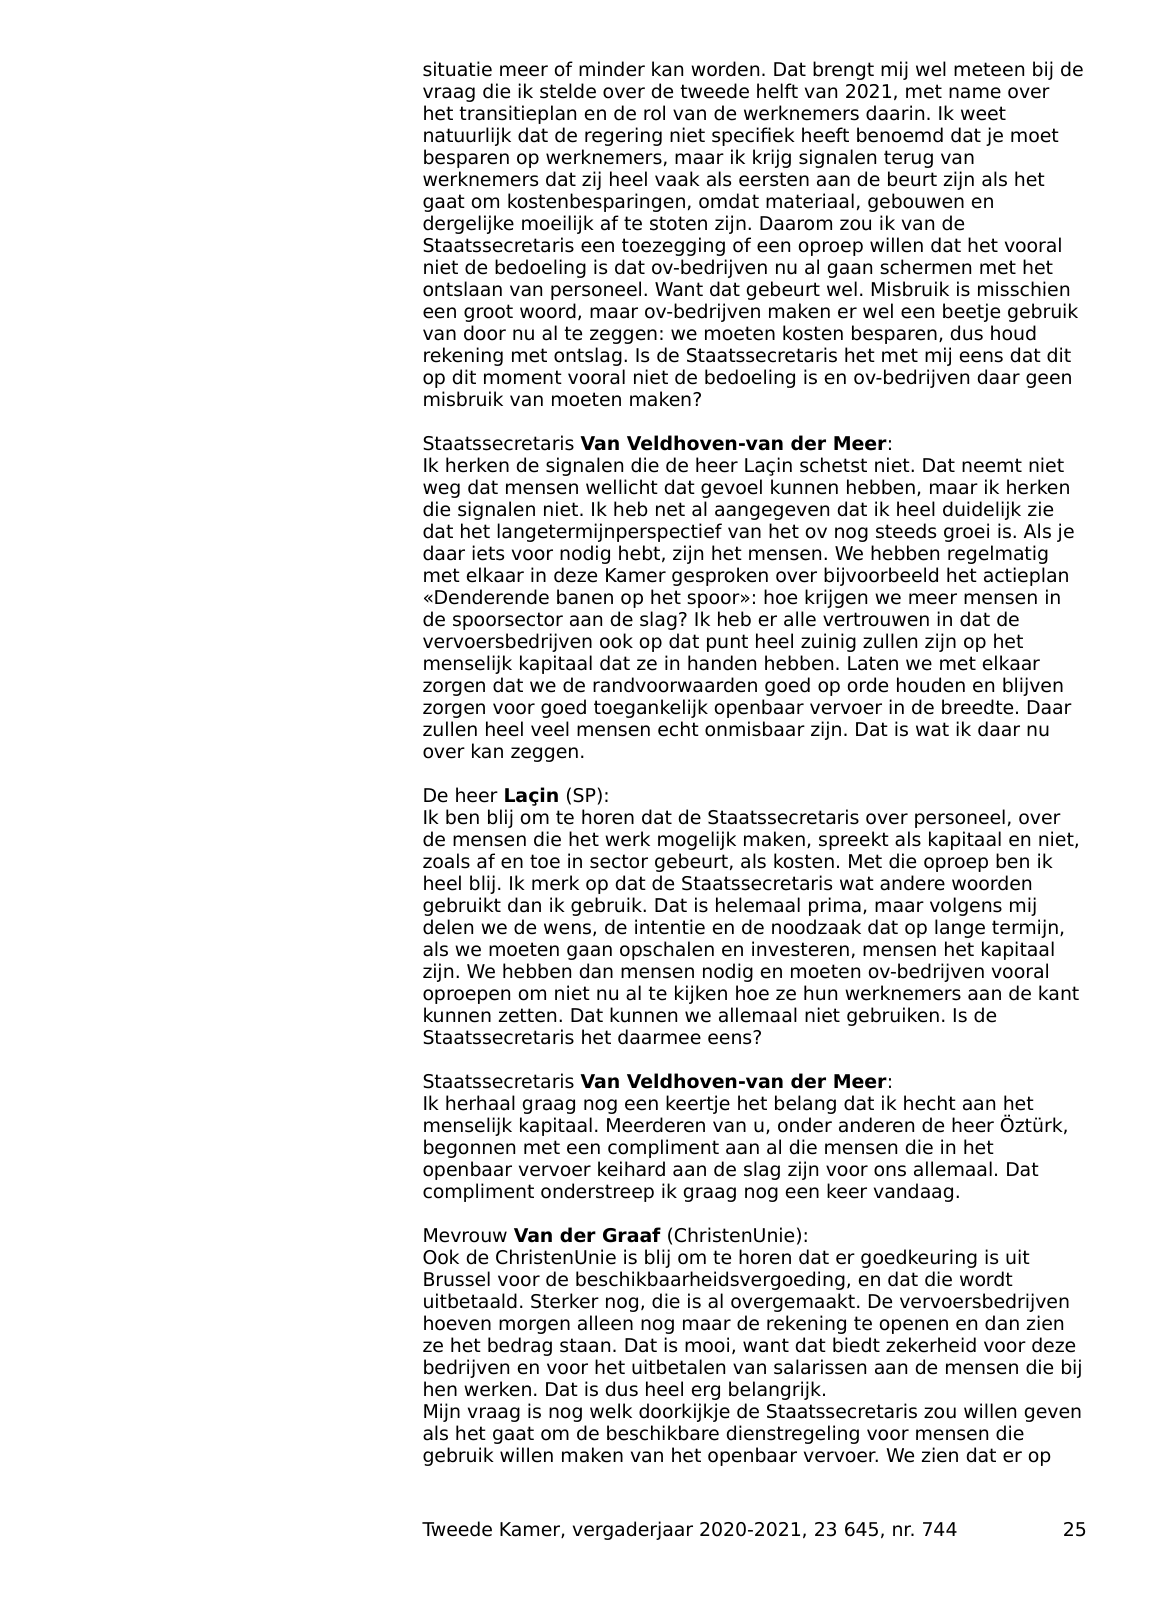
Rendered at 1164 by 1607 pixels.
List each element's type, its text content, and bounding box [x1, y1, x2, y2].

text Ik herhaal graag nog een keertje het belang dat ik hecht aan het menselijk kapitaal. Meerderen van u, onder anderen de heer Öztürk, begonnen met een compliment aan al die mensen die in het openbaar vervoer keihard aan de slag zijn voor ons allemaal. Dat compliment onderstreep ik graag nog een keer vandaag. [422, 1093, 1087, 1203]
text Ook de ChristenUnie is blij om te horen dat er goedkeuring is uit Brussel voor de beschikbaarheidsvergoeding, en dat die wordt uitbetaald. Sterker nog, die is al overgemaakt. De vervoersbedrijven hoeven morgen alleen nog maar de rekening te openen en dan zien ze het bedrag staan. Dat is mooi, want dat biedt zekerheid voor deze bedrijven en voor het uitbetalen van salarissen aan de mensen die bij hen werken. Dat is dus heel erg belangrijk. [422, 1247, 1087, 1401]
text Staatssecretaris Van Veldhoven-van der Meer: [422, 1071, 1087, 1093]
text De heer Laçin (SP): [422, 785, 1087, 807]
text Ik herken de signalen die de heer Laçin schetst niet. Dat neemt niet weg dat mensen wellicht dat gevoel kunnen hebben, maar ik herken die signalen niet. Ik heb net al aangegeven dat ik heel duidelijk zie dat het langetermijnperspectief van het ov nog steeds groei is. Als je daar iets voor nodig hebt, zijn het mensen. We hebben regelmatig met elkaar in deze Kamer gesproken over bijvoorbeeld het actieplan «Denderende banen op het spoor»: hoe krijgen we meer mensen in de spoorsector aan de slag? Ik heb er alle vertrouwen in dat de vervoersbedrijven ook op dat punt heel zuinig zullen zijn op het menselijk kapitaal dat ze in handen hebben. Laten we met elkaar zorgen dat we de randvoorwaarden goed op orde houden en blijven zorgen voor goed toegankelijk openbaar vervoer in de breedte. Daar zullen heel veel mensen echt onmisbaar zijn. Dat is wat ik daar nu over kan zeggen. [422, 455, 1087, 763]
text Mevrouw Van der Graaf (ChristenUnie): [422, 1225, 1087, 1247]
text situatie meer of minder kan worden. Dat brengt mij wel meteen bij de vraag die ik stelde over de tweede helft van 2021, met name over het transitieplan en de rol van de werknemers daarin. Ik weet natuurlijk dat de regering niet specifiek heeft benoemd dat je moet besparen op werknemers, maar ik krijg signalen terug van werknemers dat zij heel vaak als eersten aan de beurt zijn als het gaat om kostenbesparingen, omdat materiaal, gebouwen en dergelijke moeilijk af te stoten zijn. Daarom zou ik van de Staatssecretaris een toezegging of een oproep willen dat het vooral niet de bedoeling is dat ov-bedrijven nu al gaan schermen met het ontslaan van personeel. Want dat gebeurt wel. Misbruik is misschien een groot woord, maar ov-bedrijven maken er wel een beetje gebruik van door nu al te zeggen: we moeten kosten besparen, dus houd rekening met ontslag. Is de Staatssecretaris het met mij eens dat dit op dit moment vooral niet de bedoeling is en ov-bedrijven daar geen misbruik van moeten maken? [422, 59, 1087, 411]
text Staatssecretaris Van Veldhoven-van der Meer: [422, 433, 1087, 455]
text Mijn vraag is nog welk doorkijkje de Staatssecretaris zou willen geven als het gaat om de beschikbare dienstregeling voor mensen die gebruik willen maken van het openbaar vervoer. We zien dat er op [422, 1401, 1087, 1467]
text Ik ben blij om te horen dat de Staatssecretaris over personeel, over de mensen die het werk mogelijk maken, spreekt als kapitaal en niet, zoals af en toe in sector gebeurt, als kosten. Met die oproep ben ik heel blij. Ik merk op dat de Staatssecretaris wat andere woorden gebruikt dan ik gebruik. Dat is helemaal prima, maar volgens mij delen we de wens, de intentie en de noodzaak dat op lange termijn, als we moeten gaan opschalen en investeren, mensen het kapitaal zijn. We hebben dan mensen nodig en moeten ov-bedrijven vooral oproepen om niet nu al te kijken hoe ze hun werknemers aan de kant kunnen zetten. Dat kunnen we allemaal niet gebruiken. Is de Staatssecretaris het daarmee eens? [422, 807, 1087, 1048]
